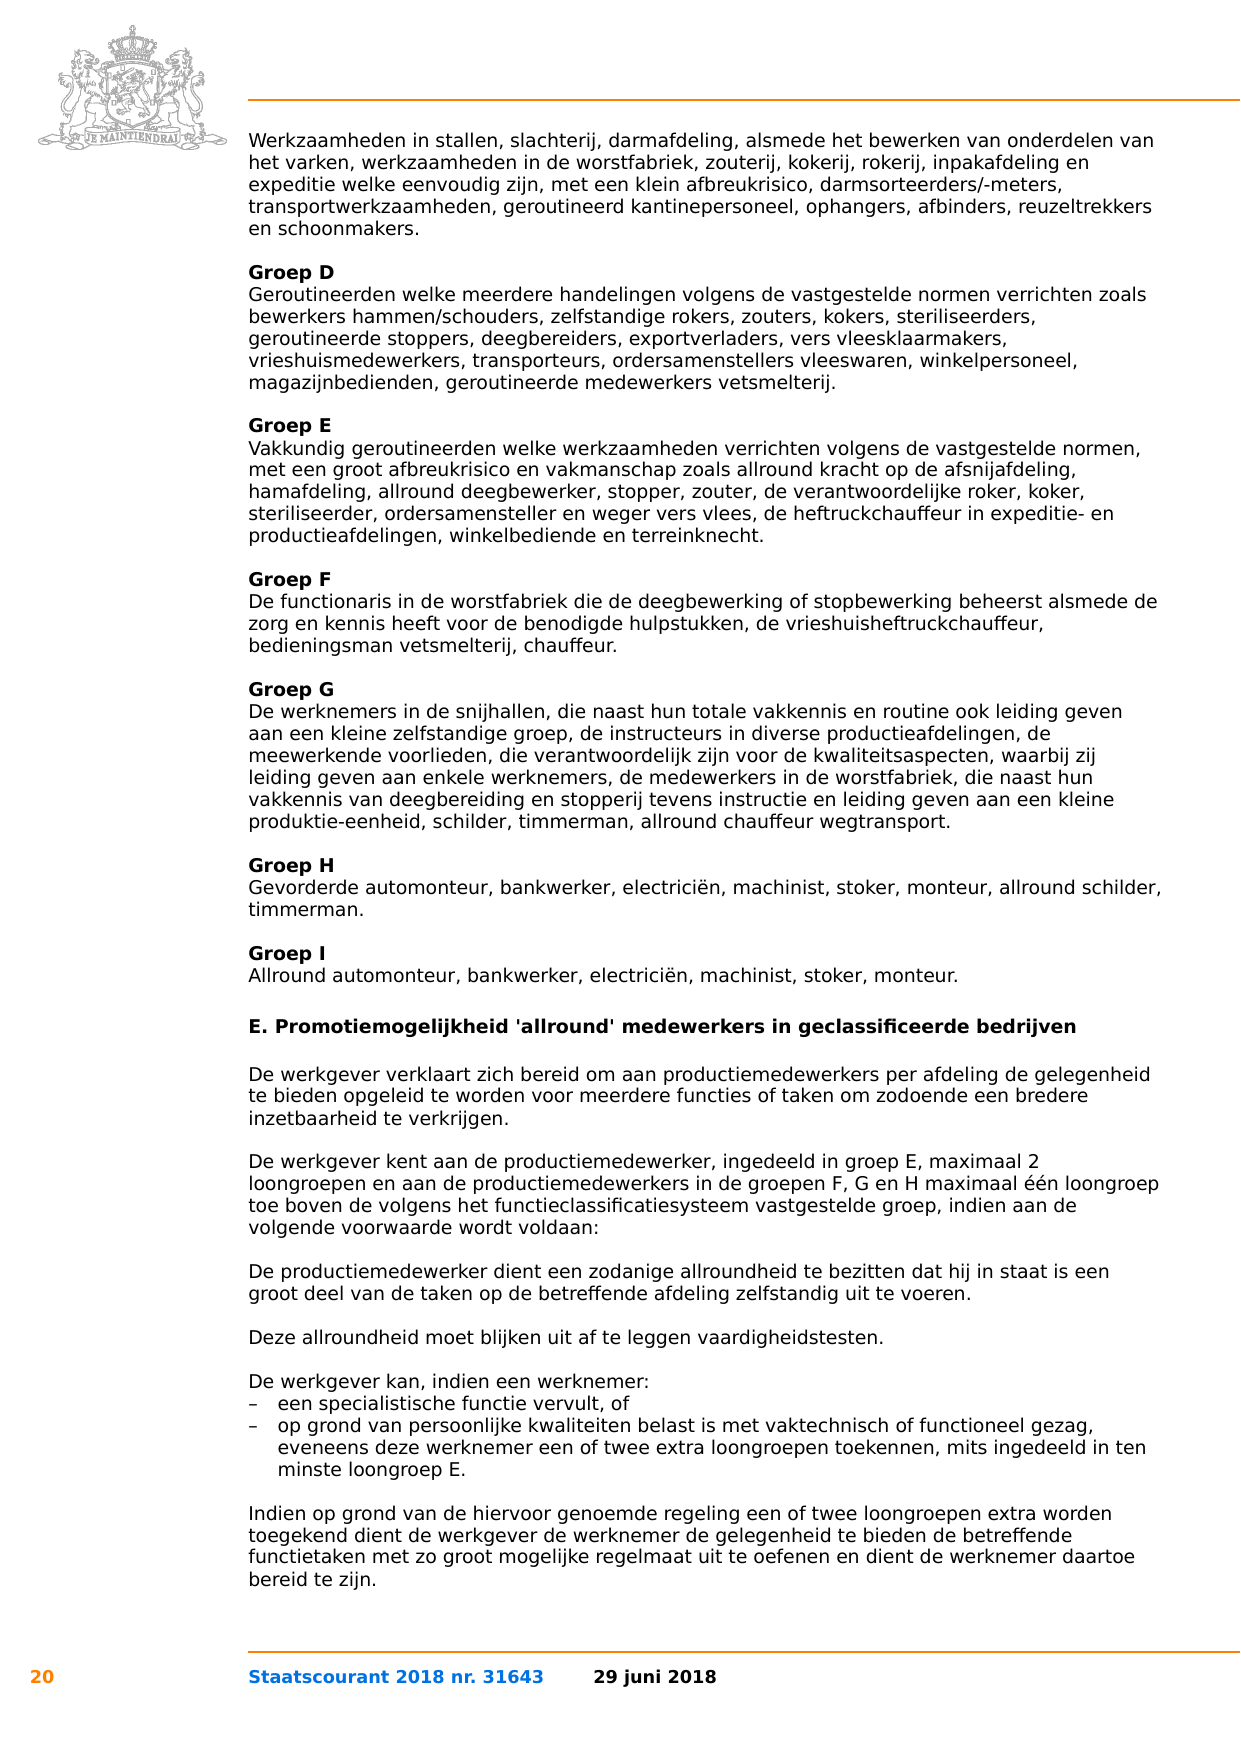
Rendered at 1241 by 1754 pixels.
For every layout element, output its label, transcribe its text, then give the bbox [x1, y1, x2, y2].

text Vakkundig geroutineerden welke werkzaamheden verrichten volgens de vastgestelde normen, met een groot afbreukrisico en vakmanschap zoals allround kracht op de afsnijafdeling, hamafdeling, allround deegbewerker, stopper, zouter, de verantwoordelijke roker, koker, steriliseerder, ordersamensteller en weger vers vlees, de heftruckchauffeur in expeditie- en productieafdelingen, winkelbediende en terreinknecht. [248, 437, 1163, 547]
text De werknemers in de snijhallen, die naast hun totale vakkennis en routine ook leiding geven aan een kleine zelfstandige groep, de instructeurs in diverse productieafdelingen, de meewerkende voorlieden, die verantwoordelijk zijn voor de kwaliteitsaspecten, waarbij zij leiding geven aan enkele werknemers, de medewerkers in de worstfabriek, die naast hun vakkennis van deegbereiding en stopperij tevens instructie en leiding geven aan een kleine produktie-eenheid, schilder, timmerman, allround chauffeur wegtransport. [248, 701, 1163, 833]
text Allround automonteur, bankwerker, electriciën, machinist, stoker, monteur. [248, 964, 1163, 986]
text De productiemedewerker dient een zodanige allroundheid te bezitten dat hij in staat is een groot deel van de taken op de betreffende afdeling zelfstandig uit te voeren. [248, 1261, 1163, 1305]
text De functionaris in de worstfabriek die de deegbewerking of stopbewerking beheerst alsmede de zorg en kennis heeft voor de benodigde hulpstukken, de vrieshuisheftruckchauffeur, bedieningsman vetsmelterij, chauffeur. [248, 591, 1163, 657]
picture [38, 25, 227, 150]
text Deze allroundheid moet blijken uit af te leggen vaardigheidstesten. [248, 1327, 1163, 1349]
text Werkzaamheden in stallen, slachterij, darmafdeling, alsmede het bewerken van onderdelen van het varken, werkzaamheden in de worstfabriek, zouterij, kokerij, rokerij, inpakafdeling en expeditie welke eenvoudig zijn, met een klein afbreukrisico, darmsorteerders/-meters, transportwerkzaamheden, geroutineerd kantinepersoneel, ophangers, afbinders, reuzeltrekkers en schoonmakers. [248, 130, 1163, 240]
text Groep E [248, 415, 1163, 437]
subtitle E. Promotiemogelijkheid 'allround' medewerkers in geclassificeerde bedrijven [248, 1016, 1163, 1038]
text – een specialistische functie vervult, of [248, 1393, 1163, 1415]
text eveneens deze werknemer een of twee extra loongroepen toekennen, mits ingedeeld in ten minste loongroep E. [277, 1437, 1163, 1481]
text De werkgever kan, indien een werknemer: [248, 1371, 1163, 1393]
text Indien op grond van de hiervoor genoemde regeling een of twee loongroepen extra worden toegekend dient de werkgever de werknemer de gelegenheid te bieden de betreffende functietaken met zo groot mogelijke regelmaat uit te oefenen en dient de werknemer daartoe bereid te zijn. [248, 1502, 1163, 1590]
text Groep I [248, 942, 1163, 964]
text Groep F [248, 569, 1163, 591]
text De werkgever verklaart zich bereid om aan productiemedewerkers per afdeling de gelegenheid te bieden opgeleid te worden voor meerdere functies of taken om zodoende een bredere inzetbaarheid te verkrijgen. [248, 1063, 1163, 1129]
text Geroutineerden welke meerdere handelingen volgens de vastgestelde normen verrichten zoals bewerkers hammen/schouders, zelfstandige rokers, zouters, kokers, steriliseerders, geroutineerde stoppers, deegbereiders, exportverladers, vers vleesklaarmakers, vrieshuismedewerkers, transporteurs, ordersamenstellers vleeswaren, winkelpersoneel, magazijnbedienden, geroutineerde medewerkers vetsmelterij. [248, 284, 1163, 393]
text – op grond van persoonlijke kwaliteiten belast is met vaktechnisch of functioneel gezag, [248, 1415, 1163, 1437]
text Groep H [248, 855, 1163, 877]
text Gevorderde automonteur, bankwerker, electriciën, machinist, stoker, monteur, allround schilder, timmerman. [248, 877, 1163, 921]
text Groep D [248, 262, 1163, 284]
text Groep G [248, 679, 1163, 701]
text De werkgever kent aan de productiemedewerker, ingedeeld in groep E, maximaal 2 loongroepen en aan de productiemedewerkers in de groepen F, G en H maximaal één loongroep toe boven de volgens het functieclassificatiesysteem vastgestelde groep, indien aan de volgende voorwaarde wordt voldaan: [248, 1151, 1163, 1239]
